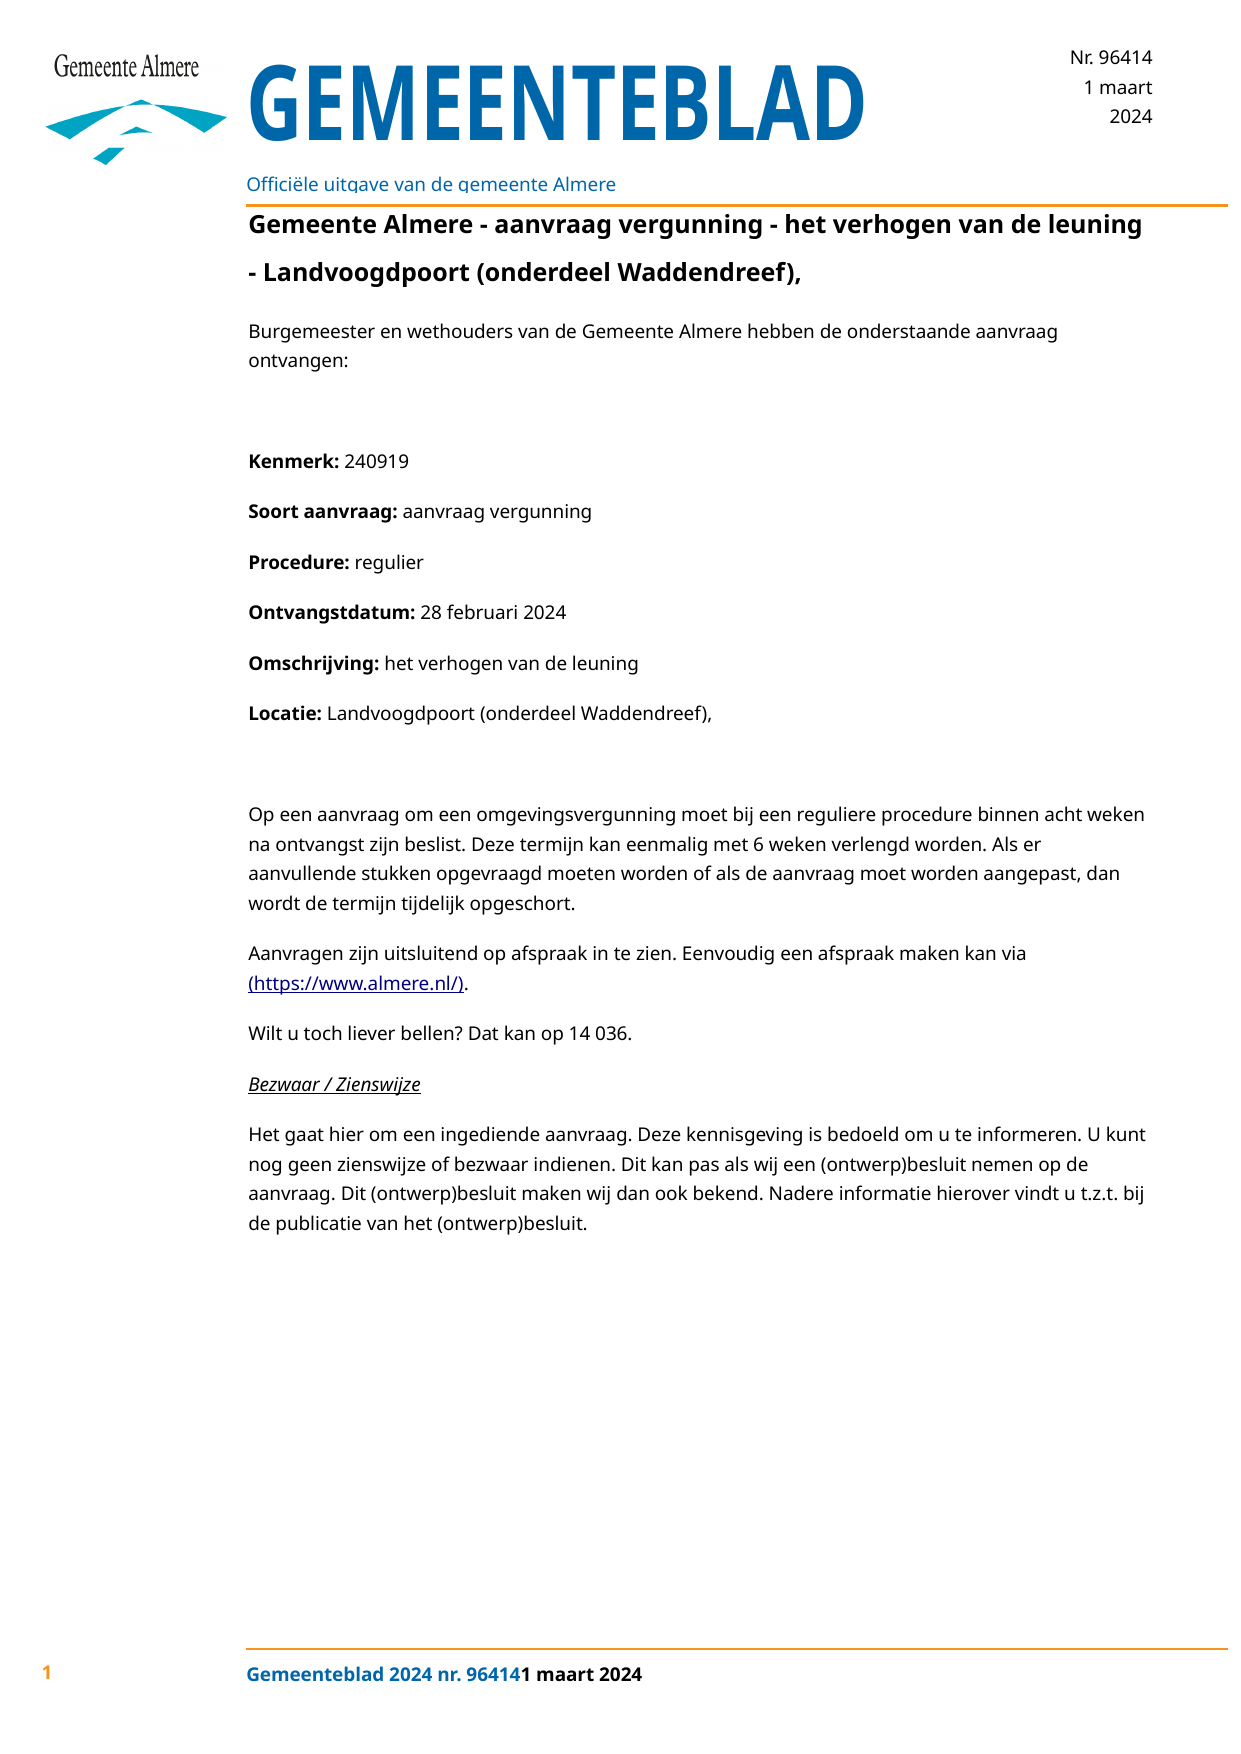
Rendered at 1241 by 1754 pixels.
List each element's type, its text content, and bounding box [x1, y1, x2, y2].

picture [41, 47, 231, 172]
text Kenmerk: 240919 [248, 448, 1152, 474]
text Procedure: regulier [248, 549, 1152, 575]
text Bezwaar / Zienswijze [248, 1071, 1152, 1097]
text Ontvangstdatum: 28 februari 2024 [248, 599, 1152, 625]
text Aanvragen zijn uitsluitend op afspraak in te zien. Eenvoudig een afspraak maken kan via (https://www.almere.nl/). [248, 940, 1152, 996]
text Wilt u toch liever bellen? Dat kan op 14 036. [248, 1020, 1152, 1046]
text Locatie: Landvoogdpoort (onderdeel Waddendreef), [248, 700, 1152, 726]
text Op een aanvraag om een omgevingsvergunning moet bij een reguliere procedure binnen acht weken na ontvangst zijn beslist. Deze termijn kan eenmalig met 6 weken verlengd worden. Als er aanvullende stukken opgevraagd moeten worden of als de aanvraag moet worden aangepast, dan wordt de termijn tijdelijk opgeschort. [248, 801, 1152, 916]
text Burgemeester en wethouders van de Gemeente Almere hebben de onderstaande aanvraag ontvangen: [248, 318, 1152, 373]
text Soort aanvraag: aanvraag vergunning [248, 499, 1152, 524]
text Gemeente Almere - aanvraag vergunning - het verhogen van de leuning - Landvoogdpoort (onderdeel Waddendreef), [248, 207, 1152, 288]
text Het gaat hier om een ingediende aanvraag. Deze kennisgeving is bedoeld om u te informeren. U kunt nog geen zienswijze of bezwaar indienen. Dit kan pas als wij een (ontwerp)besluit nemen op de aanvraag. Dit (ontwerp)besluit maken wij dan ook bekend. Nadere informatie hierover vindt u t.z.t. bij de publicatie van het (ontwerp)besluit. [248, 1121, 1152, 1236]
text Omschrijving: het verhogen van de leuning [248, 650, 1152, 676]
